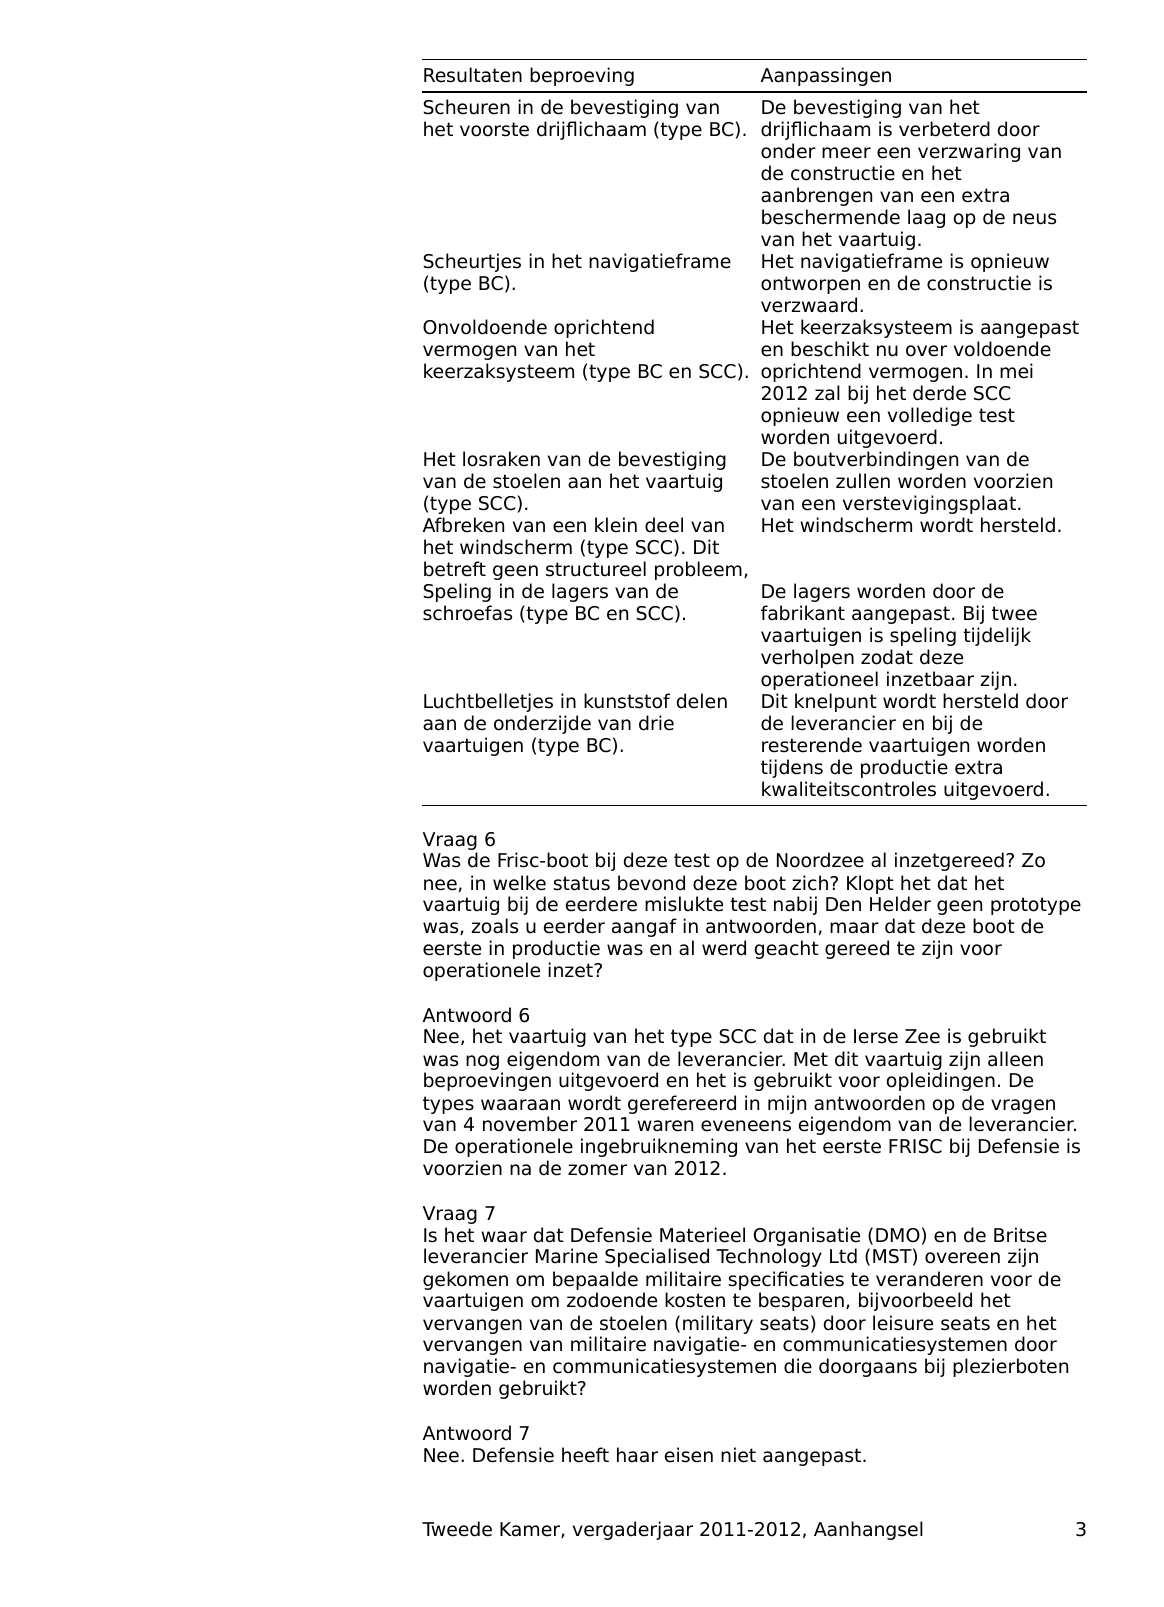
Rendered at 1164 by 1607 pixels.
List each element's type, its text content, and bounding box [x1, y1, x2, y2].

table_cell Scheuren in de bevestiging van het voorste drijflichaam (type BC). [422, 93, 754, 251]
table_header Resultaten beproeving [422, 60, 754, 91]
table_cell De bevestiging van het drijflichaam is verbeterd door onder meer een verzwaring van de constructie en het aanbrengen van een extra beschermende laag op de neus van het vaartuig. [754, 93, 1087, 251]
text Antwoord 7 [422, 1422, 1087, 1444]
text Was de Frisc-boot bij deze test op de Noordzee al inzetgereed? Zo nee, in welke status bevond deze boot zich? Klopt het dat het vaartuig bij de eerdere mislukte test nabij Den Helder geen prototype was, zoals u eerder aangaf in antwoorden, maar dat deze boot de eerste in productie was en al werd geacht gereed te zijn voor operationele inzet? [422, 850, 1087, 982]
text Nee, het vaartuig van het type SCC dat in de Ierse Zee is gebruikt was nog eigendom van de leverancier. Met dit vaartuig zijn alleen beproevingen uitgevoerd en het is gebruikt voor opleidingen. De types waaraan wordt gerefereerd in mijn antwoorden op de vragen van 4 november 2011 waren eveneens eigendom van de leverancier. De operationele ingebruikneming van het eerste FRISC bij Defensie is voorzien na de zomer van 2012. [422, 1026, 1087, 1180]
table_cell Luchtbelletjes in kunststof delen aan de onderzijde van drie vaartuigen (type BC). [422, 691, 754, 805]
table_cell Onvoldoende oprichtend vermogen van het keerzaksysteem (type BC en SCC). [422, 317, 754, 449]
text Antwoord 6 [422, 1004, 1087, 1026]
table_cell Het navigatieframe is opnieuw ontworpen en de constructie is verzwaard. [754, 251, 1087, 317]
table_cell Afbreken van een klein deel van het windscherm (type SCC). Dit betreft geen structureel probleem, [422, 515, 754, 581]
table_header Aanpassingen [754, 60, 1087, 91]
text Nee. Defensie heeft haar eisen niet aangepast. [422, 1444, 1087, 1466]
table_cell De lagers worden door de fabrikant aangepast. Bij twee vaartuigen is speling tijdelijk verholpen zodat deze operationeel inzetbaar zijn. [754, 581, 1087, 691]
text Is het waar dat Defensie Materieel Organisatie (DMO) en de Britse leverancier Marine Specialised Technology Ltd (MST) overeen zijn gekomen om bepaalde militaire specificaties te veranderen voor de vaartuigen om zodoende kosten te besparen, bijvoorbeeld het vervangen van de stoelen (military seats) door leisure seats en het vervangen van militaire navigatie- en communicatiesystemen door navigatie- en communicatiesystemen die doorgaans bij plezierboten worden gebruikt? [422, 1224, 1087, 1400]
table_cell Het windscherm wordt hersteld. [754, 515, 1087, 581]
table_cell De boutverbindingen van de stoelen zullen worden voorzien van een verstevigingsplaat. [754, 449, 1087, 515]
table_cell Het losraken van de bevestiging van de stoelen aan het vaartuig (type SCC). [422, 449, 754, 515]
table_cell Het keerzaksysteem is aangepast en beschikt nu over voldoende oprichtend vermogen. In mei 2012 zal bij het derde SCC opnieuw een volledige test worden uitgevoerd. [754, 317, 1087, 449]
text Vraag 7 [422, 1202, 1087, 1224]
text Vraag 6 [422, 828, 1087, 850]
table_cell Dit knelpunt wordt hersteld door de leverancier en bij de resterende vaartuigen worden tijdens de productie extra kwaliteitscontroles uitgevoerd. [754, 691, 1087, 805]
table_cell Scheurtjes in het navigatieframe (type BC). [422, 251, 754, 317]
table_cell Speling in de lagers van de schroefas (type BC en SCC). [422, 581, 754, 691]
